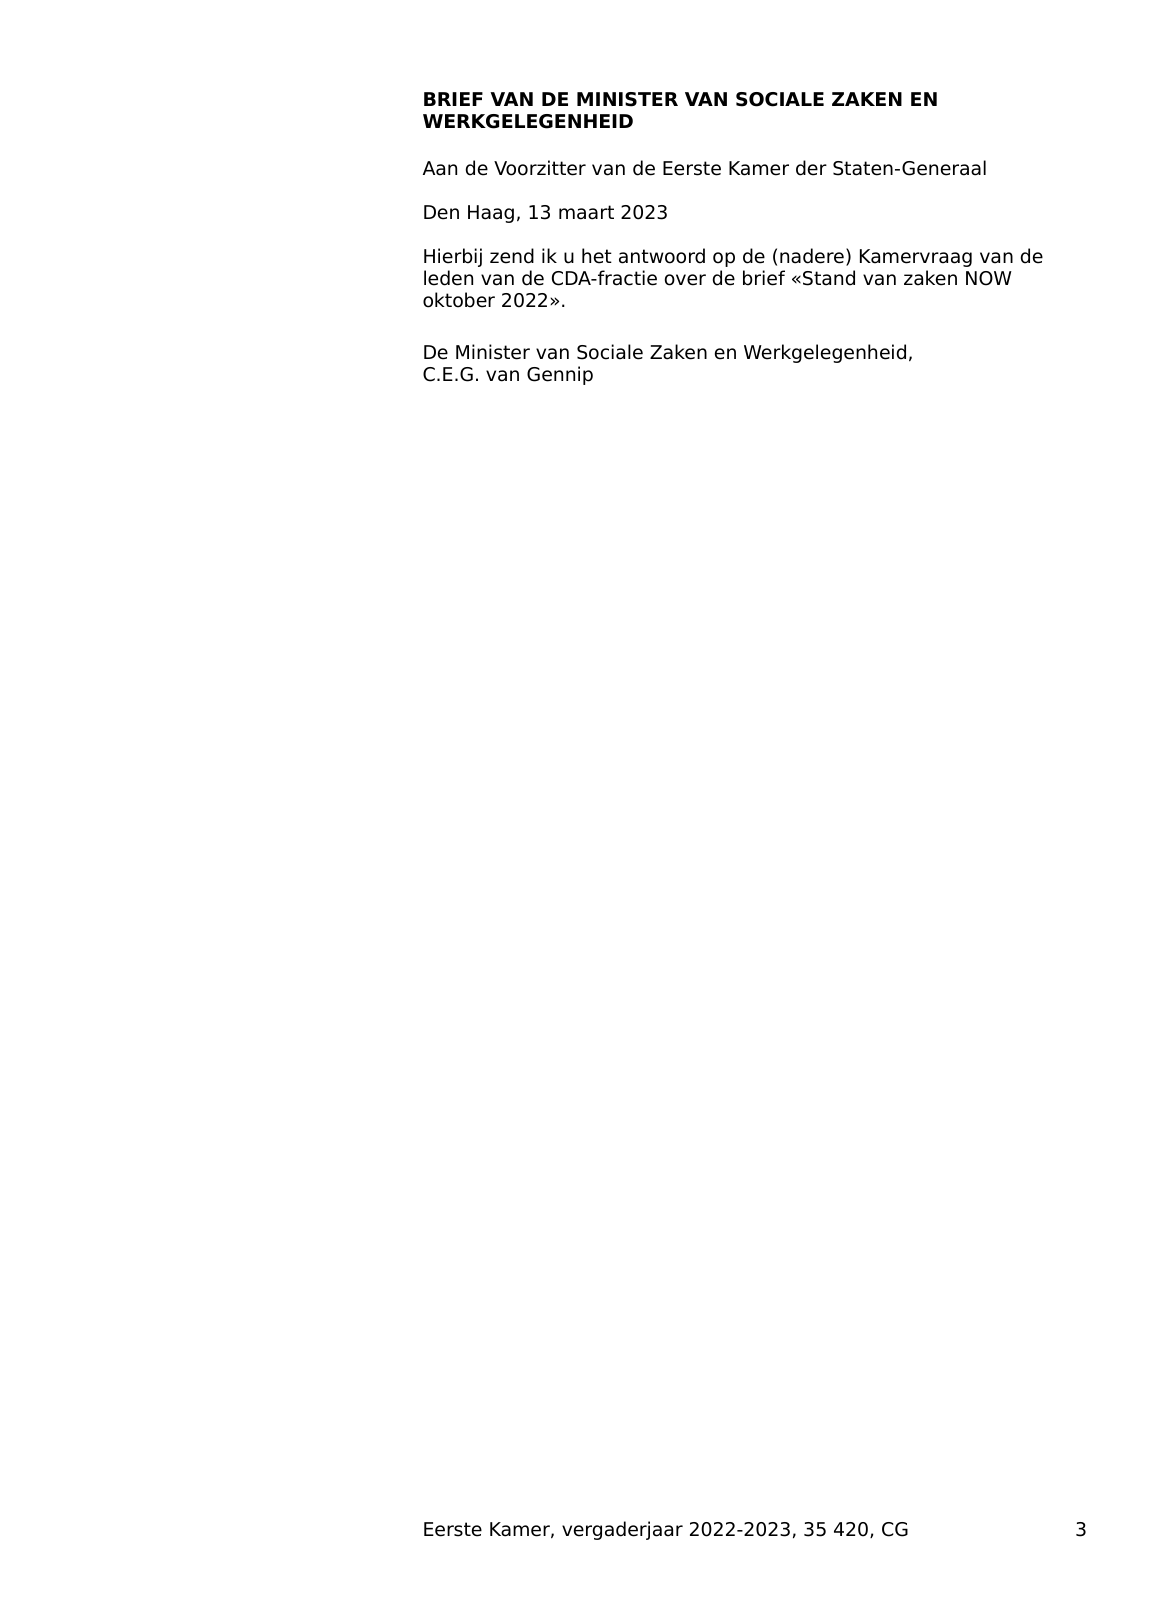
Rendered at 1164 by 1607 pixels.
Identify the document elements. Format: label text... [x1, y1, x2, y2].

text De Minister van Sociale Zaken en Werkgelegenheid, C.E.G. van Gennip [422, 342, 1087, 386]
text Hierbij zend ik u het antwoord op de (nadere) Kamervraag van de leden van de CDA-fractie over de brief «Stand van zaken NOW oktober 2022». [422, 246, 1087, 312]
text Den Haag, 13 maart 2023 [422, 202, 1087, 224]
subtitle BRIEF VAN DE MINISTER VAN SOCIALE ZAKEN EN WERKGELEGENHEID [422, 89, 1087, 133]
text Aan de Voorzitter van de Eerste Kamer der Staten-Generaal [422, 158, 1087, 180]
